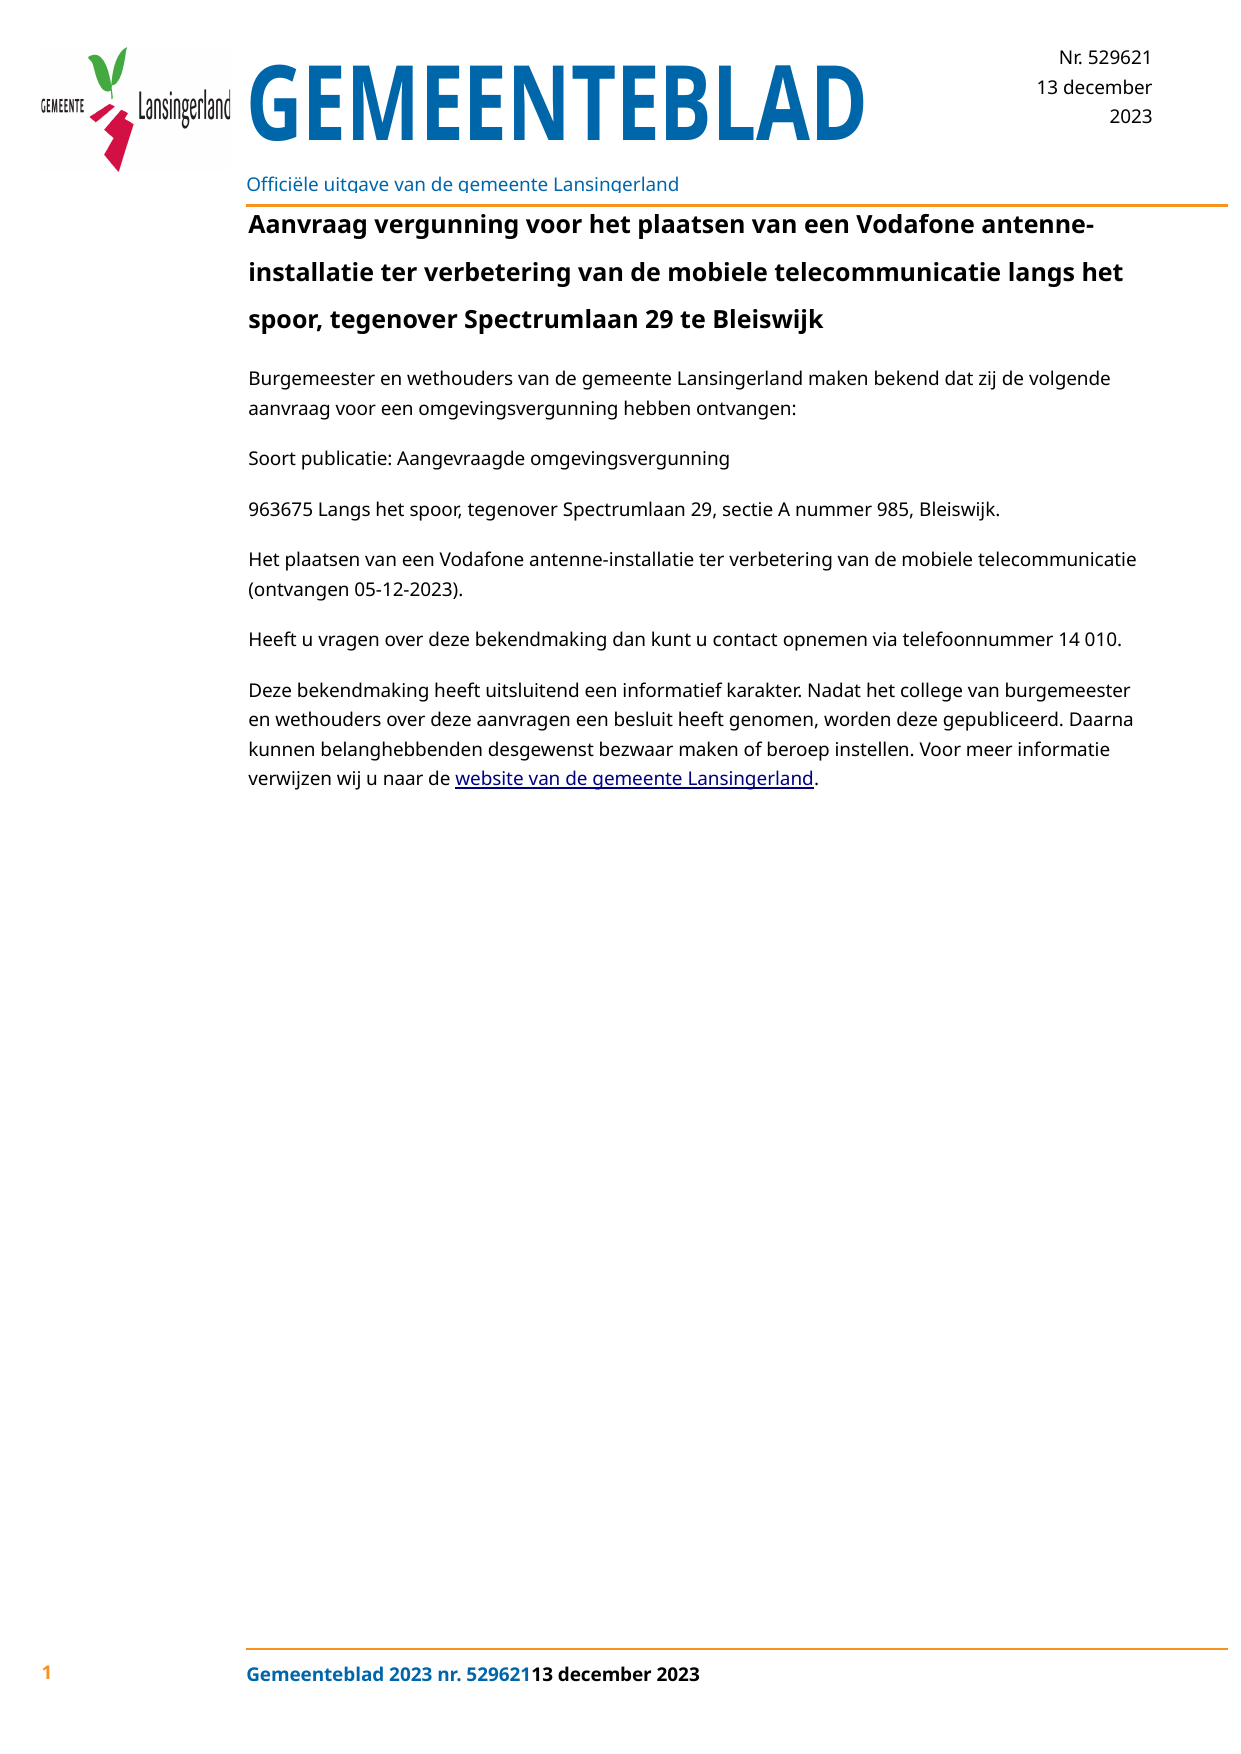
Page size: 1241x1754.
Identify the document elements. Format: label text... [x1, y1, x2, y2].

picture [41, 47, 231, 172]
text Deze bekendmaking heeft uitsluitend een informatief karakter. Nadat het college van burgemeester en wethouders over deze aanvragen een besluit heeft genomen, worden deze gepubliceerd. Daarna kunnen belanghebbenden desgewenst bezwaar maken of beroep instellen. Voor meer informatie verwijzen wij u naar de website van de gemeente Lansingerland. [248, 677, 1152, 791]
text Aanvraag vergunning voor het plaatsen van een Vodafone antenne-installatie ter verbetering van de mobiele telecommunicatie langs het spoor, tegenover Spectrumlaan 29 te Bleiswijk [248, 207, 1152, 336]
text Burgemeester en wethouders van de gemeente Lansingerland maken bekend dat zij de volgende aanvraag voor een omgevingsvergunning hebben ontvangen: [248, 366, 1152, 421]
text Het plaatsen van een Vodafone antenne-installatie ter verbetering van de mobiele telecommunicatie (ontvangen 05-12-2023). [248, 546, 1152, 602]
text Heeft u vragen over deze bekendmaking dan kunt u contact opnemen via telefoonnummer 14 010. [248, 626, 1152, 652]
text Soort publicatie: Aangevraagde omgevingsvergunning [248, 446, 1152, 471]
text 963675 Langs het spoor, tegenover Spectrumlaan 29, sectie A nummer 985, Bleiswijk. [248, 496, 1152, 522]
